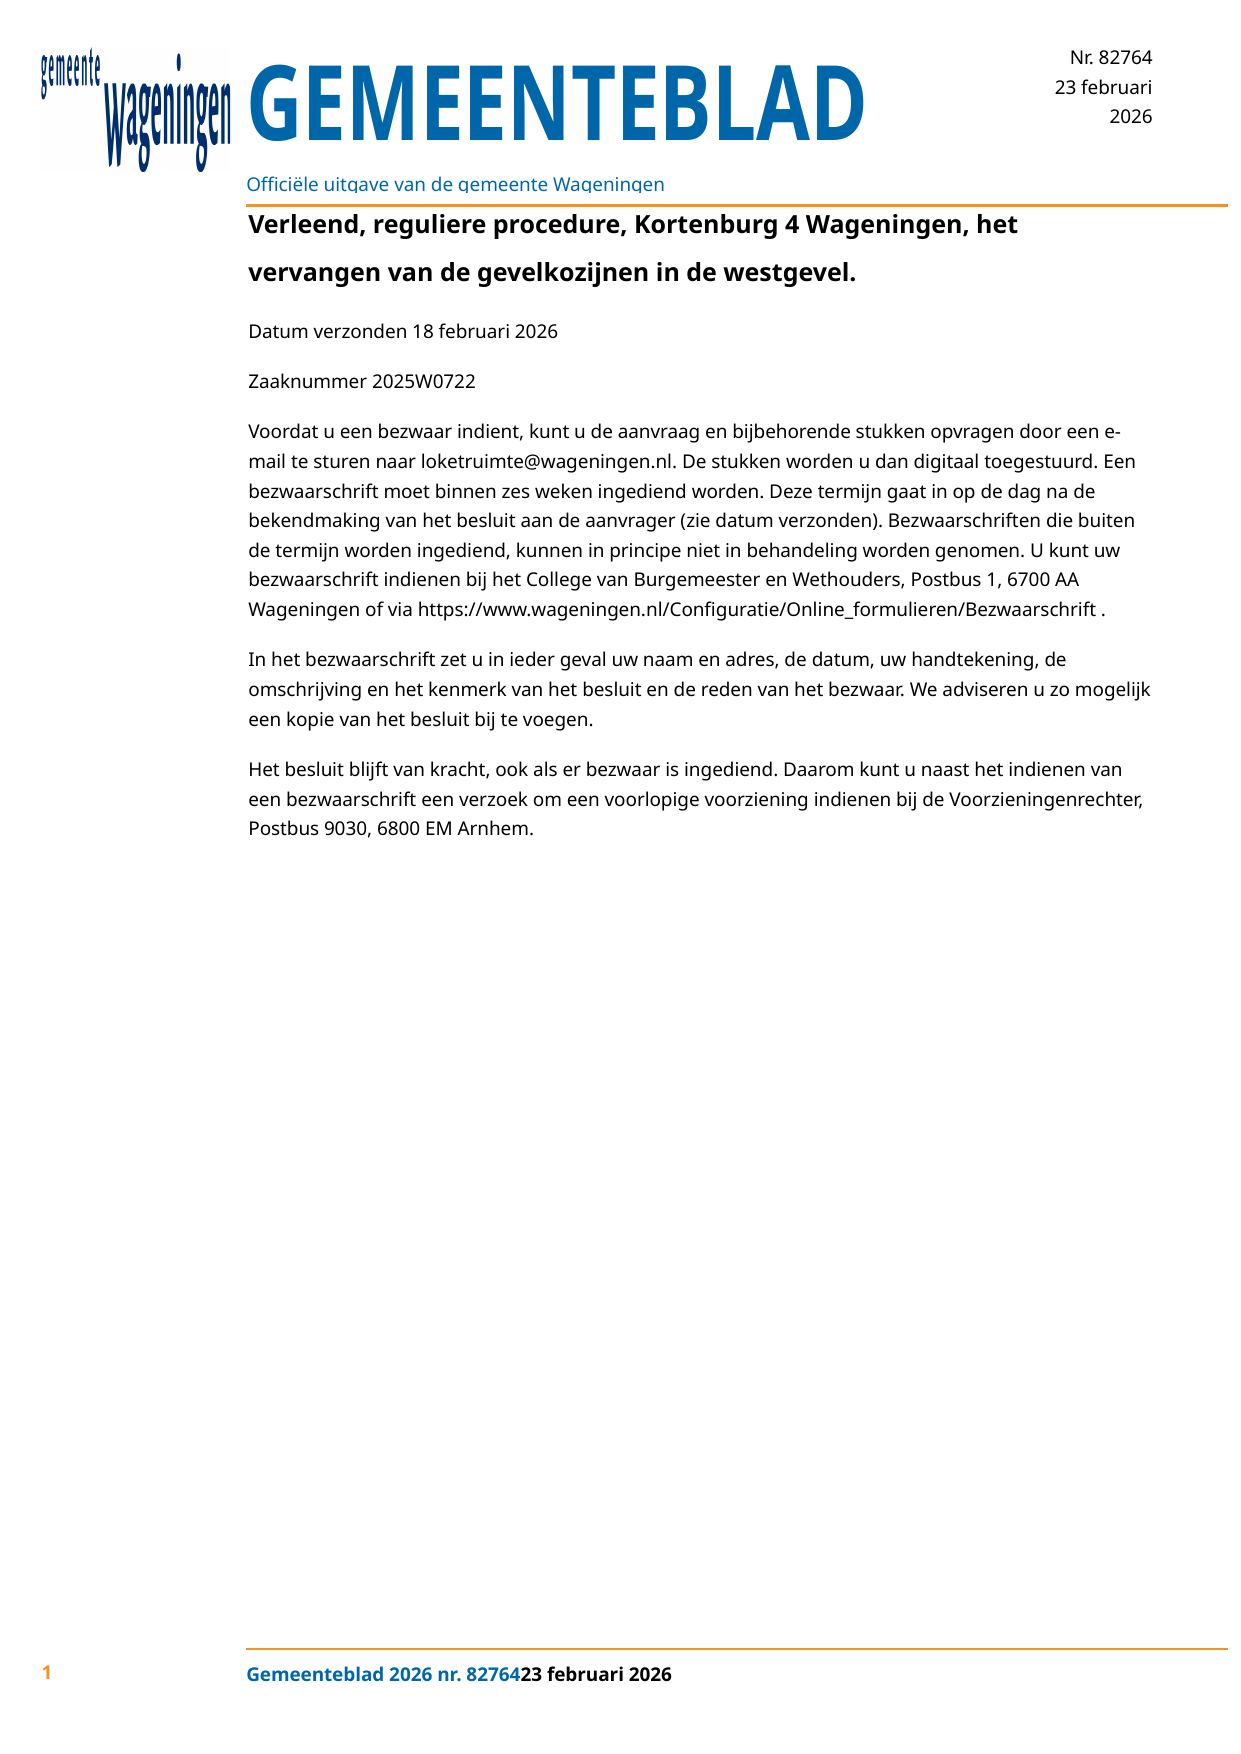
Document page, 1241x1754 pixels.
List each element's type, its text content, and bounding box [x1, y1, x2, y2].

text Datum verzonden 18 februari 2026 [248, 318, 1152, 344]
text Het besluit blijft van kracht, ook als er bezwaar is ingediend. Daarom kunt u naast het indienen van een bezwaarschrift een verzoek om een voorlopige voorziening indienen bij de Voorzieningenrechter, Postbus 9030, 6800 EM Arnhem. [248, 756, 1152, 841]
text Verleend, reguliere procedure, Kortenburg 4 Wageningen, het vervangen van de gevelkozijnen in de westgevel. [248, 207, 1152, 288]
picture [41, 47, 231, 172]
text Zaaknummer 2025W0722 [248, 368, 1152, 394]
text In het bezwaarschrift zet u in ieder geval uw naam en adres, de datum, uw handtekening, de omschrijving en het kenmerk van het besluit en de reden van het bezwaar. We adviseren u zo mogelijk een kopie van het besluit bij te voegen. [248, 647, 1152, 732]
text Voordat u een bezwaar indient, kunt u de aanvraag en bijbehorende stukken opvragen door een e-mail te sturen naar loketruimte@wageningen.nl. De stukken worden u dan digitaal toegestuurd. Een bezwaarschrift moet binnen zes weken ingediend worden. Deze termijn gaat in op de dag na de bekendmaking van het besluit aan de aanvrager (zie datum verzonden). Bezwaarschriften die buiten de termijn worden ingediend, kunnen in principe niet in behandeling worden genomen. U kunt uw bezwaarschrift indienen bij het College van Burgemeester en Wethouders, Postbus 1, 6700 AA Wageningen of via https://www.wageningen.nl/Configuratie/Online_formulieren/Bezwaarschrift . [248, 419, 1152, 622]
